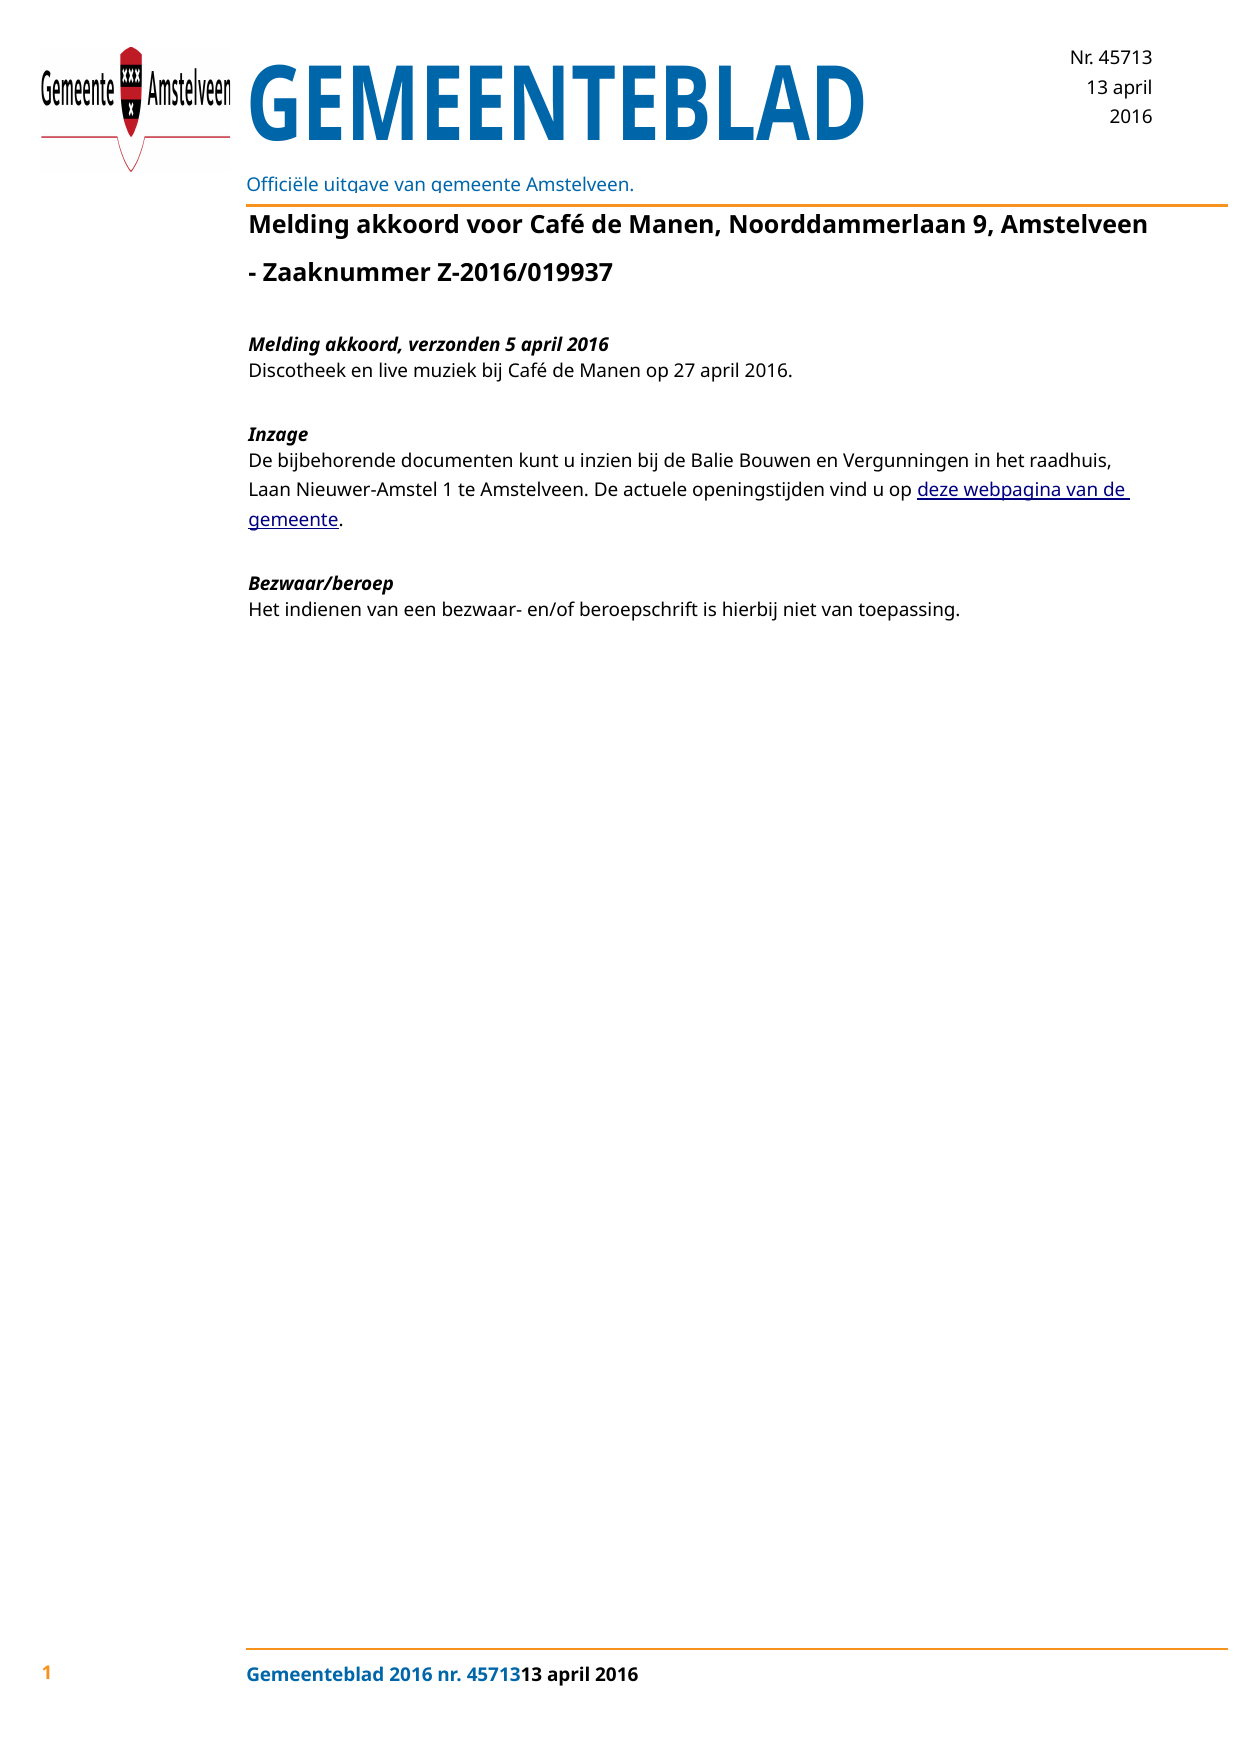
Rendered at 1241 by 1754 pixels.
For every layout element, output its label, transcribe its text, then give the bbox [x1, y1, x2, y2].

text Discotheek en live muziek bij Café de Manen op 27 april 2016. [248, 357, 1152, 383]
text De bijbehorende documenten kunt u inzien bij de Balie Bouwen en Vergunningen in het raadhuis, Laan Nieuwer-Amstel 1 te Amstelveen. De actuele openingstijden vind u op deze webpagina van de gemeente. [248, 447, 1152, 532]
text Inzage [248, 421, 1152, 447]
text Melding akkoord voor Café de Manen, Noorddammerlaan 9, Amstelveen - Zaaknummer Z-2016/019937 [248, 207, 1152, 288]
text Melding akkoord, verzonden 5 april 2016 [248, 331, 1152, 357]
text Het indienen van een bezwaar- en/of beroepschrift is hierbij niet van toepassing. [248, 596, 1152, 621]
text Bezwaar/beroep [248, 570, 1152, 596]
picture [41, 47, 231, 172]
